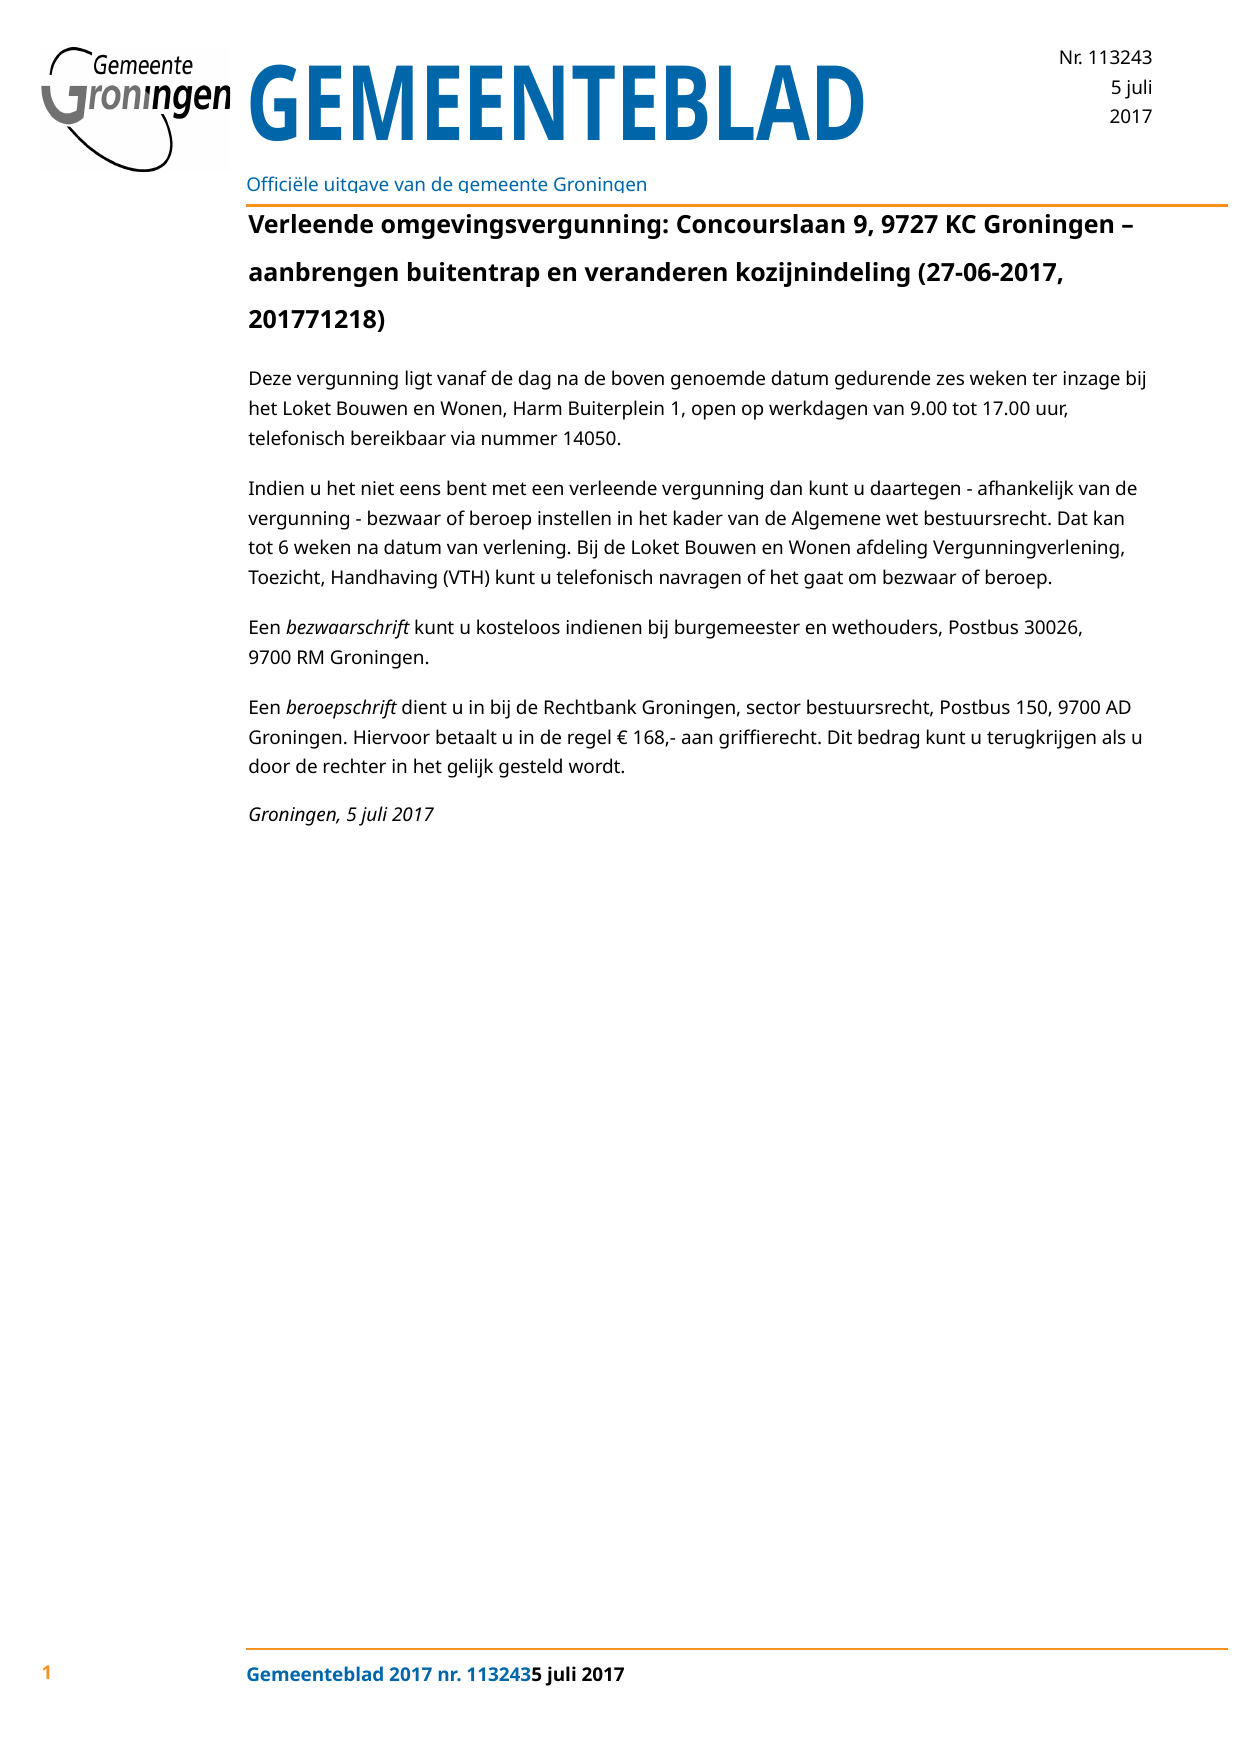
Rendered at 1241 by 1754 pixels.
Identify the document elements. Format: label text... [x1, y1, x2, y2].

picture [41, 47, 231, 172]
text Groningen, 5 juli 2017 [248, 801, 1152, 827]
text Indien u het niet eens bent met een verleende vergunning dan kunt u daartegen - afhankelijk van de vergunning - bezwaar of beroep instellen in het kader van de Algemene wet bestuursrecht. Dat kan tot 6 weken na datum van verlening. Bij de Loket Bouwen en Wonen afdeling Vergunningverlening, Toezicht, Handhaving (VTH) kunt u telefonisch navragen of het gaat om bezwaar of beroep. [248, 475, 1152, 589]
text Een beroepschrift dient u in bij de Rechtbank Groningen, sector bestuursrecht, Postbus 150, 9700 AD Groningen. Hiervoor betaalt u in de regel € 168,- aan griffierecht. Dit bedrag kunt u terugkrijgen als u door de rechter in het gelijk gesteld wordt. [248, 694, 1152, 779]
text Een bezwaarschrift kunt u kosteloos indienen bij burgemeester en wethouders, Postbus 30026, 9700 RM Groningen. [248, 614, 1152, 669]
text Deze vergunning ligt vanaf de dag na de boven genoemde datum gedurende zes weken ter inzage bij het Loket Bouwen en Wonen, Harm Buiterplein 1, open op werkdagen van 9.00 tot 17.00 uur, telefonisch bereikbaar via nummer 14050. [248, 366, 1152, 450]
text Verleende omgevingsvergunning: Concourslaan 9, 9727 KC Groningen – aanbrengen buitentrap en veranderen kozijnindeling (27-06-2017, 201771218) [248, 207, 1152, 336]
